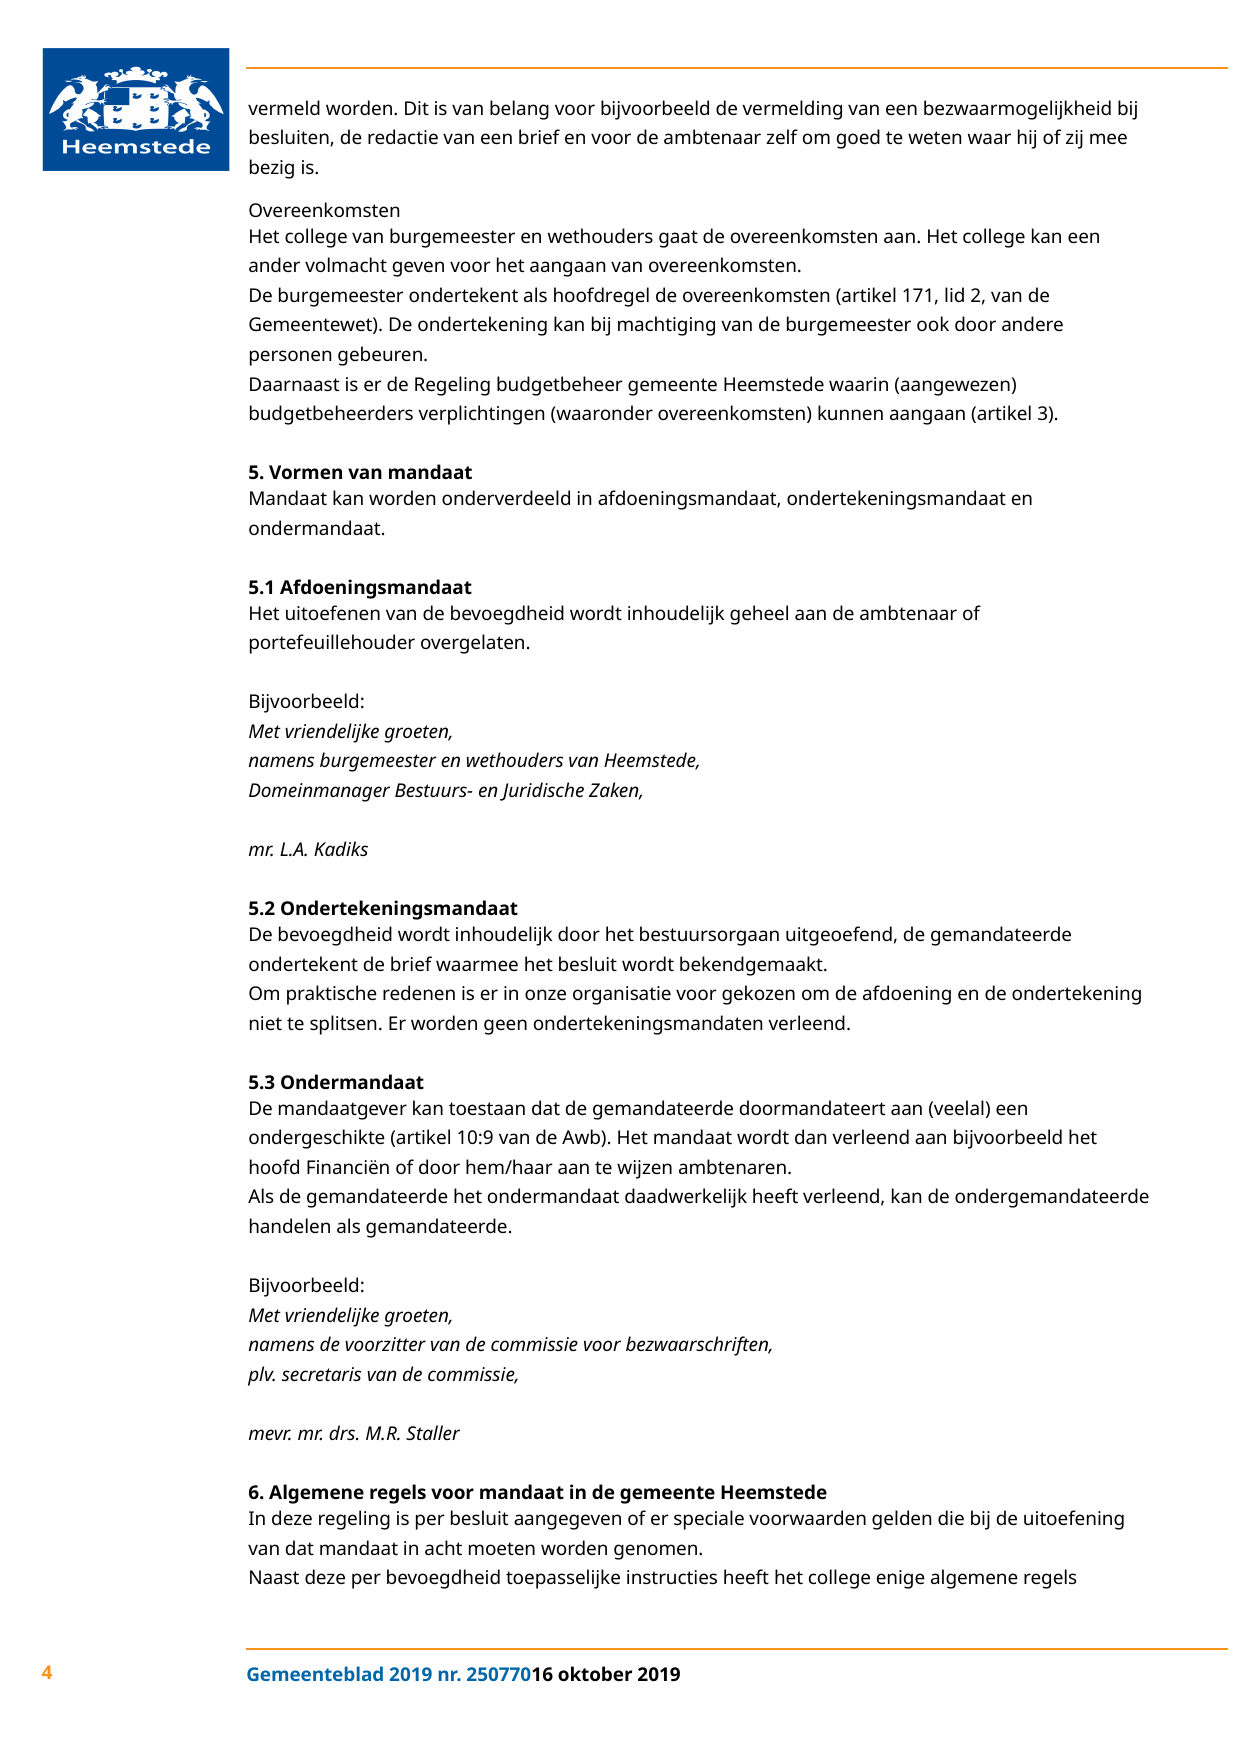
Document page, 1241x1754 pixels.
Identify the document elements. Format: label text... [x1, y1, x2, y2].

text Daarnaast is er de Regeling budgetbeheer gemeente Heemstede waarin (aangewezen) budgetbeheerders verplichtingen (waaronder overeenkomsten) kunnen aangaan (artikel 3). [248, 371, 1152, 426]
text De mandaatgever kan toestaan dat de gemandateerde doormandateert aan (veelal) een ondergeschikte (artikel 10:9 van de Awb). Het mandaat wordt dan verleend aan bijvoorbeeld het hoofd Financiën of door hem/haar aan te wijzen ambtenaren. [248, 1095, 1152, 1180]
text In deze regeling is per besluit aangegeven of er speciale voorwaarden gelden die bij de uitoefening van dat mandaat in acht moeten worden genomen. [248, 1505, 1152, 1561]
text 5.1 Afdoeningsmandaat [248, 574, 1152, 600]
text Om praktische redenen is er in onze organisatie voor gekozen om de afdoening en de ondertekening niet te splitsen. Er worden geen ondertekeningsmandaten verleend. [248, 980, 1152, 1036]
text 5.3 Ondermandaat [248, 1069, 1152, 1095]
picture [41, 47, 231, 172]
text De burgemeester ondertekent als hoofdregel de overeenkomsten (artikel 171, lid 2, van de Gemeentewet). De ondertekening kan bij machtiging van de burgemeester ook door andere personen gebeuren. [248, 282, 1152, 367]
text vermeld worden. Dit is van belang voor bijvoorbeeld de vermelding van een bezwaarmogelijkheid bij besluiten, de redactie van een brief en voor de ambtenaar zelf om goed te weten waar hij of zij mee bezig is. [248, 95, 1152, 180]
text plv. secretaris van de commissie, [248, 1361, 1152, 1387]
text mevr. mr. drs. M.R. Staller [248, 1420, 1152, 1446]
text Overeenkomsten [248, 197, 1152, 223]
text Bijvoorbeeld: [248, 688, 1152, 714]
text Het uitoefenen van de bevoegdheid wordt inhoudelijk geheel aan de ambtenaar of portefeuillehouder overgelaten. [248, 600, 1152, 655]
text Het college van burgemeester en wethouders gaat de overeenkomsten aan. Het college kan een ander volmacht geven voor het aangaan van overeenkomsten. [248, 223, 1152, 278]
text Met vriendelijke groeten, [248, 718, 1152, 744]
text Domeinmanager Bestuurs- en Juridische Zaken, [248, 777, 1152, 803]
text De bevoegdheid wordt inhoudelijk door het bestuursorgaan uitgeoefend, de gemandateerde ondertekent de brief waarmee het besluit wordt bekendgemaakt. [248, 921, 1152, 977]
text 6. Algemene regels voor mandaat in de gemeente Heemstede [248, 1479, 1152, 1505]
text namens de voorzitter van de commissie voor bezwaarschriften, [248, 1332, 1152, 1357]
text Mandaat kan worden onderverdeeld in afdoeningsmandaat, ondertekeningsmandaat en ondermandaat. [248, 485, 1152, 541]
text mr. L.A. Kadiks [248, 836, 1152, 862]
text 5.2 Ondertekeningsmandaat [248, 896, 1152, 921]
text 5. Vormen van mandaat [248, 459, 1152, 485]
text Met vriendelijke groeten, [248, 1302, 1152, 1328]
text Als de gemandateerde het ondermandaat daadwerkelijk heeft verleend, kan de ondergemandateerde handelen als gemandateerde. [248, 1184, 1152, 1239]
text Naast deze per bevoegdheid toepasselijke instructies heeft het college enige algemene regels [248, 1564, 1152, 1590]
text Bijvoorbeeld: [248, 1272, 1152, 1298]
text namens burgemeester en wethouders van Heemstede, [248, 748, 1152, 773]
